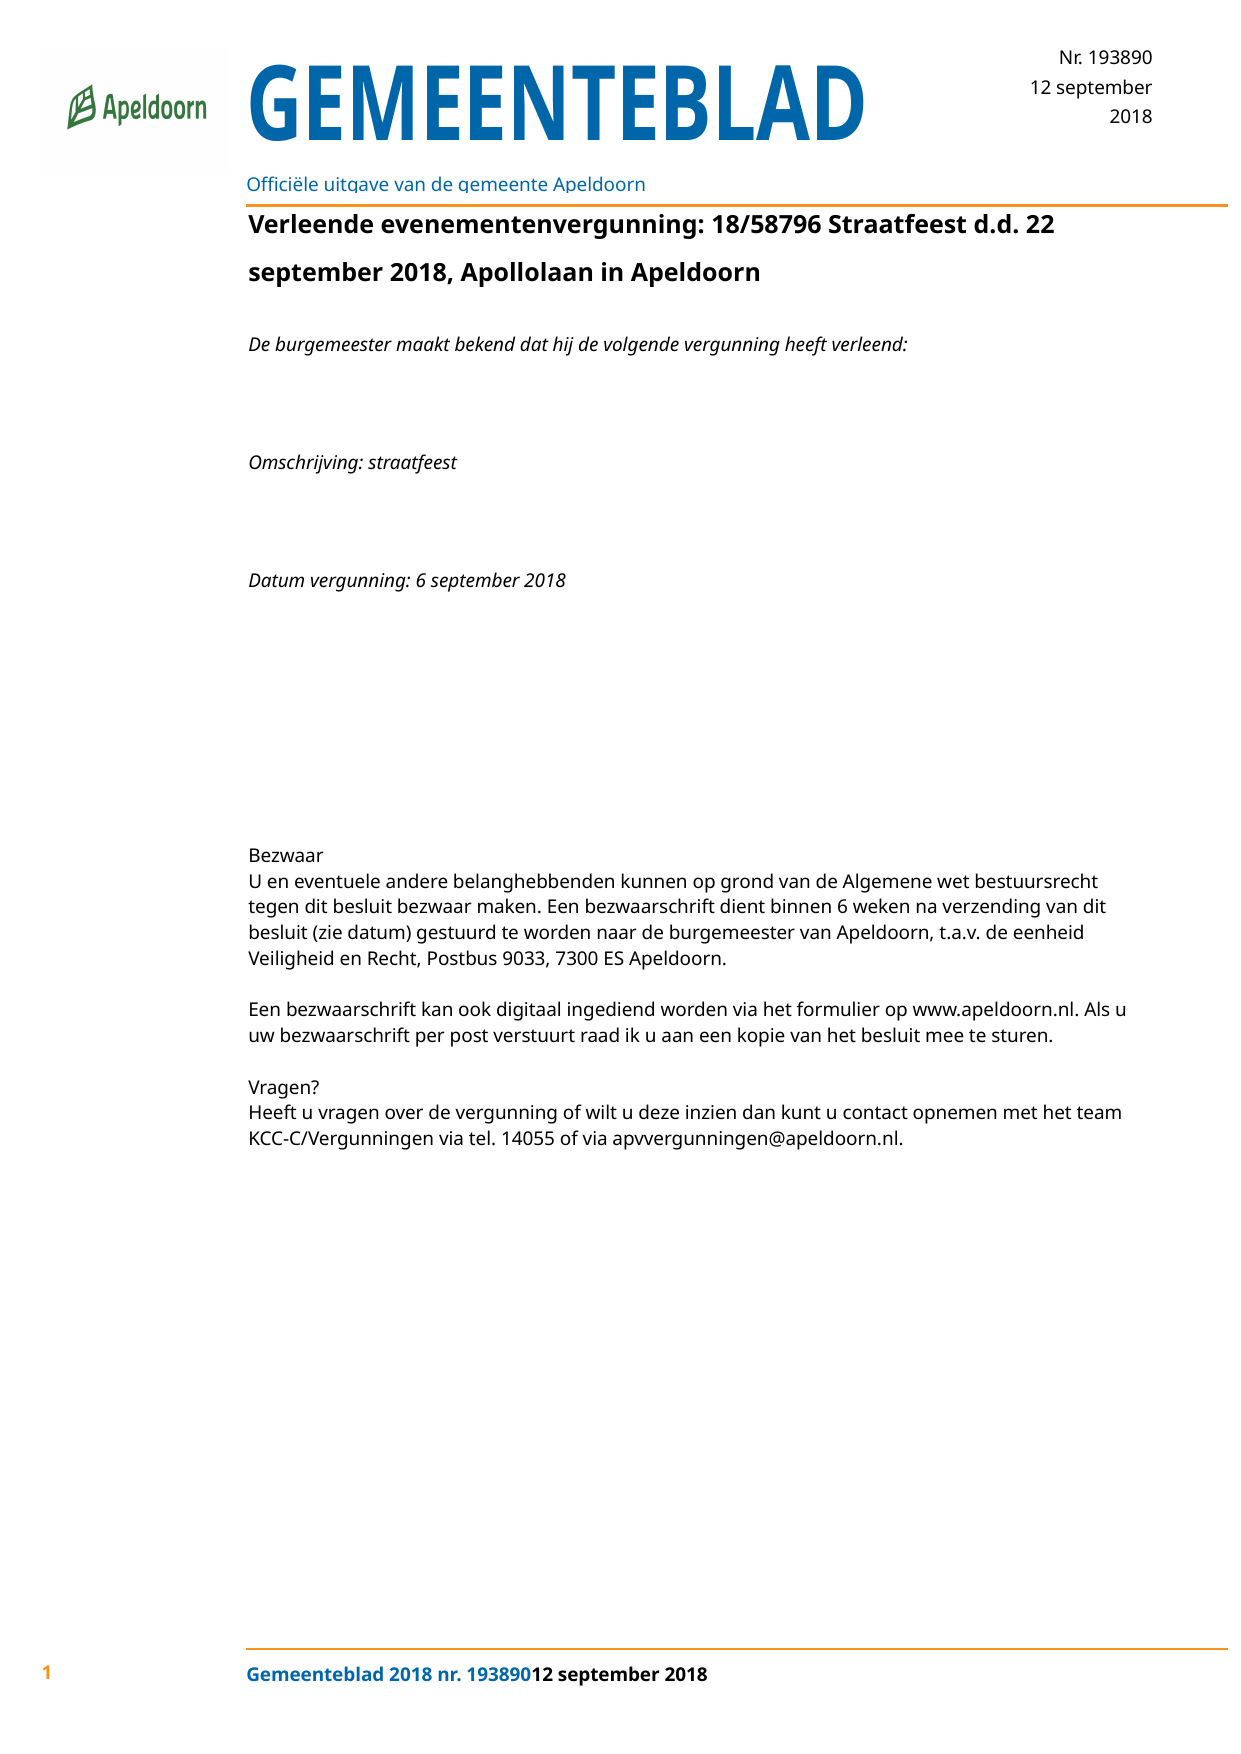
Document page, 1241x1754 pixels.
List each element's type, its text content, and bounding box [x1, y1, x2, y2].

text Datum vergunning: 6 september 2018 [248, 567, 1152, 593]
text U en eventuele andere belanghebbenden kunnen op grond van de Algemene wet bestuursrecht tegen dit besluit bezwaar maken. Een bezwaarschrift dient binnen 6 weken na verzending van dit besluit (zie datum) gestuurd te worden naar de burgemeester van Apeldoorn, t.a.v. de eenheid Veiligheid en Recht, Postbus 9033, 7300 ES Apeldoorn. [248, 868, 1152, 971]
text De burgemeester maakt bekend dat hij de volgende vergunning heeft verleend: [248, 331, 1152, 357]
text Omschrijving: straatfeest [248, 449, 1152, 475]
text Een bezwaarschrift kan ook digitaal ingediend worden via het formulier op www.apeldoorn.nl. Als u uw bezwaarschrift per post verstuurt raad ik u aan een kopie van het besluit mee te sturen. [248, 997, 1152, 1048]
text Bezwaar [248, 842, 1152, 868]
text Heeft u vragen over de vergunning of wilt u deze inzien dan kunt u contact opnemen met het team KCC-C/Vergunningen via tel. 14055 of via apvvergunningen@apeldoorn.nl. [248, 1099, 1152, 1151]
picture [41, 47, 231, 172]
text Vragen? [248, 1074, 1152, 1099]
text Verleende evenementenvergunning: 18/58796 Straatfeest d.d. 22 september 2018, Apollolaan in Apeldoorn [248, 207, 1152, 288]
